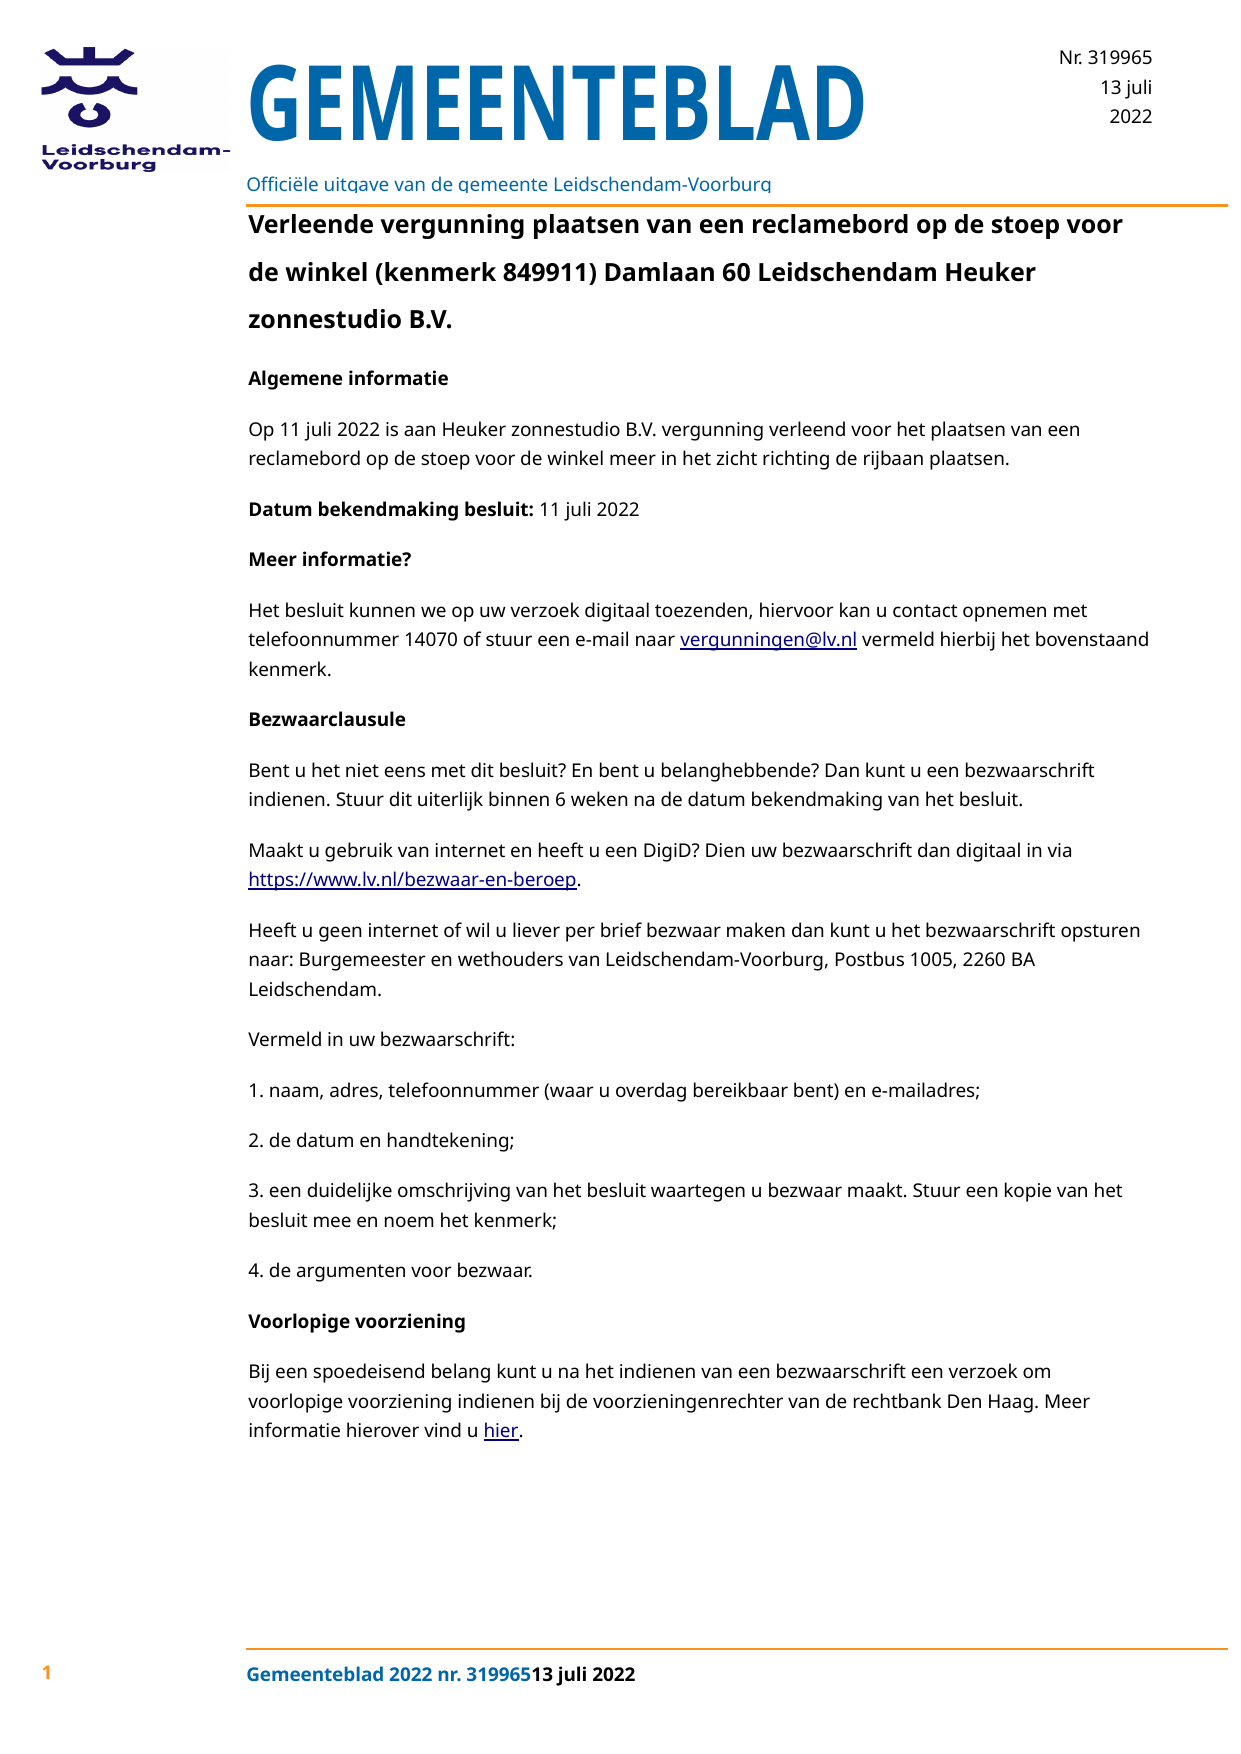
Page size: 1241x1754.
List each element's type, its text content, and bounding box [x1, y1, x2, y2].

picture [41, 47, 231, 172]
text Bij een spoedeisend belang kunt u na het indienen van een bezwaarschrift een verzoek om voorlopige voorziening indienen bij de voorzieningenrechter van de rechtbank Den Haag. Meer informatie hierover vind u hier. [248, 1358, 1152, 1443]
text Het besluit kunnen we op uw verzoek digitaal toezenden, hiervoor kan u contact opnemen met telefoonnummer 14070 of stuur een e-mail naar vergunningen@lv.nl vermeld hierbij het bovenstaand kenmerk. [248, 597, 1152, 682]
text Maakt u gebruik van internet en heeft u een DigiD? Dien uw bezwaarschrift dan digitaal in via https://www.lv.nl/bezwaar-en-beroep. [248, 837, 1152, 892]
text Bezwaarclausule [248, 706, 1152, 732]
text 2. de datum en handtekening; [248, 1127, 1152, 1153]
text 3. een duidelijke omschrijving van het besluit waartegen u bezwaar maakt. Stuur een kopie van het besluit mee en noem het kenmerk; [248, 1178, 1152, 1233]
text 1. naam, adres, telefoonnummer (waar u overdag bereikbaar bent) en e-mailadres; [248, 1077, 1152, 1102]
text Meer informatie? [248, 546, 1152, 572]
text Op 11 juli 2022 is aan Heuker zonnestudio B.V. vergunning verleend voor het plaatsen van een reclamebord op de stoep voor de winkel meer in het zicht richting de rijbaan plaatsen. [248, 416, 1152, 471]
text Verleende vergunning plaatsen van een reclamebord op de stoep voor de winkel (kenmerk 849911) Damlaan 60 Leidschendam Heuker zonnestudio B.V. [248, 207, 1152, 336]
text Vermeld in uw bezwaarschrift: [248, 1026, 1152, 1052]
text 4. de argumenten voor bezwaar. [248, 1258, 1152, 1283]
text Voorlopige voorziening [248, 1308, 1152, 1334]
text Datum bekendmaking besluit: 11 juli 2022 [248, 496, 1152, 522]
text Bent u het niet eens met dit besluit? En bent u belanghebbende? Dan kunt u een bezwaarschrift indienen. Stuur dit uiterlijk binnen 6 weken na de datum bekendmaking van het besluit. [248, 757, 1152, 812]
text Algemene informatie [248, 366, 1152, 391]
text Heeft u geen internet of wil u liever per brief bezwaar maken dan kunt u het bezwaarschrift opsturen naar: Burgemeester en wethouders van Leidschendam-Voorburg, Postbus 1005, 2260 BA Leidschendam. [248, 917, 1152, 1002]
